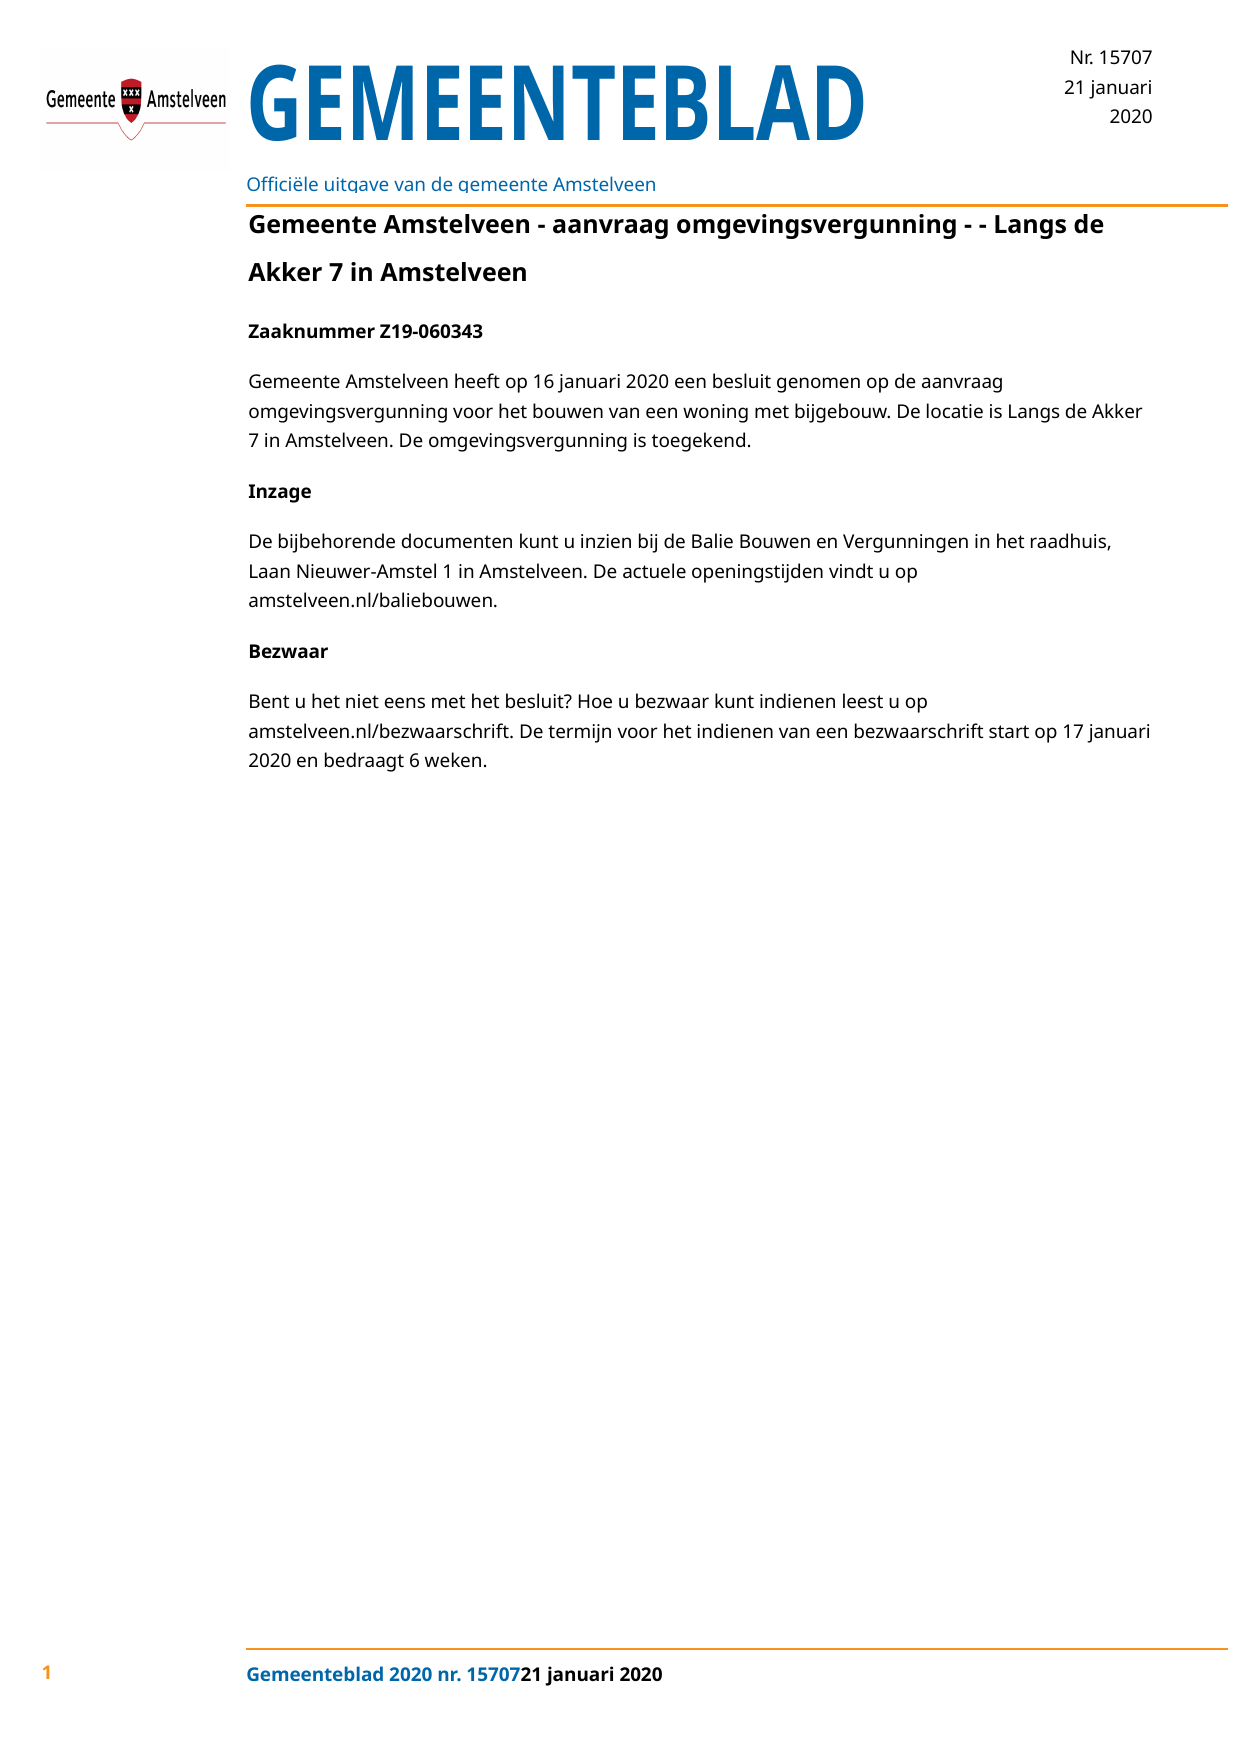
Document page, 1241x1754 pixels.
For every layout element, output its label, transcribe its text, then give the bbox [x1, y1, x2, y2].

text Zaaknummer Z19-060343 [248, 318, 1152, 344]
text Gemeente Amstelveen - aanvraag omgevingsvergunning - - Langs de Akker 7 in Amstelveen [248, 207, 1152, 288]
text Bent u het niet eens met het besluit? Hoe u bezwaar kunt indienen leest u op amstelveen.nl/bezwaarschrift. De termijn voor het indienen van een bezwaarschrift start op 17 januari 2020 en bedraagt 6 weken. [248, 688, 1152, 773]
text De bijbehorende documenten kunt u inzien bij de Balie Bouwen en Vergunningen in het raadhuis, Laan Nieuwer-Amstel 1 in Amstelveen. De actuele openingstijden vindt u op amstelveen.nl/baliebouwen. [248, 528, 1152, 613]
text Inzage [248, 478, 1152, 504]
picture [41, 47, 231, 172]
text Gemeente Amstelveen heeft op 16 januari 2020 een besluit genomen op de aanvraag omgevingsvergunning voor het bouwen van een woning met bijgebouw. De locatie is Langs de Akker 7 in Amstelveen. De omgevingsvergunning is toegekend. [248, 368, 1152, 453]
text Bezwaar [248, 638, 1152, 664]
